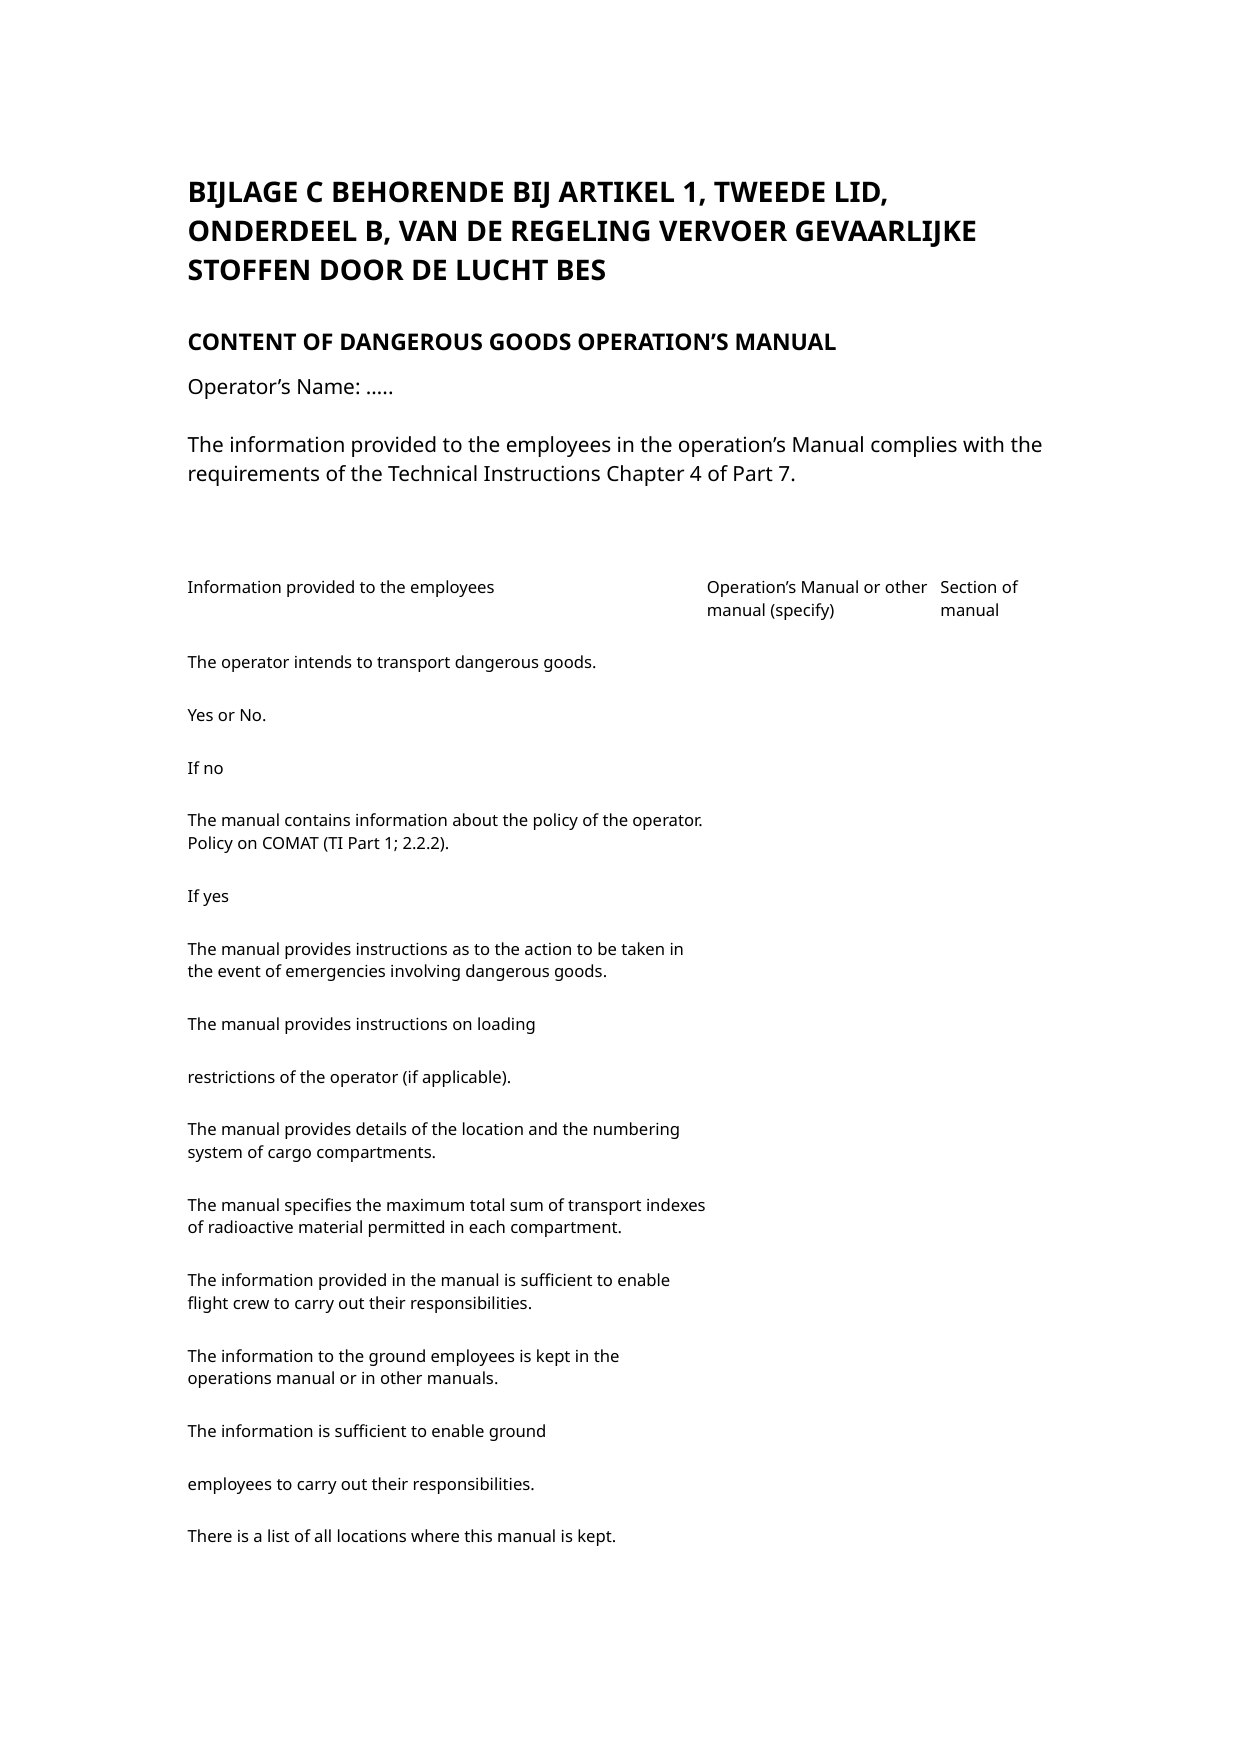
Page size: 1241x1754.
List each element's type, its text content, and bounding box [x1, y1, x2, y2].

table_cell If yes The manual provides instructions as to the action to be taken in the event of emergencies involving dangerous goods. [188, 884, 707, 1012]
table_cell [940, 1420, 1053, 1525]
table_cell [940, 756, 1053, 884]
subtitle BIJLAGE C BEHORENDE BIJ ARTIKEL 1, TWEEDE LID, ONDERDEEL B, VAN DE REGELING VERVOER GEVAARLIJKE STOFFEN DOOR DE LUCHT BES [187, 172, 1053, 288]
table_cell The manual provides details of the location and the numbering system of cargo compartments. [188, 1118, 707, 1193]
table_cell [940, 1269, 1053, 1344]
table_header Section of manual [940, 575, 1053, 651]
table_cell [707, 651, 940, 756]
table_cell [707, 1013, 940, 1118]
table_cell [707, 1525, 940, 1583]
table_cell [940, 1193, 1053, 1269]
table_cell [940, 1525, 1053, 1583]
table_cell [707, 756, 940, 884]
table_cell The operator intends to transport dangerous goods. Yes or No. [188, 651, 707, 756]
text Operator’s Name: ….. [187, 372, 1053, 401]
table_cell [707, 884, 940, 1012]
table_cell [707, 1118, 940, 1193]
table_cell [940, 1013, 1053, 1118]
table_cell The information is sufficient to enable ground employees to carry out their responsibilities. [188, 1420, 707, 1525]
table_cell [940, 651, 1053, 756]
table_cell [707, 1269, 940, 1344]
table_cell [707, 1420, 940, 1525]
table_cell [707, 1193, 940, 1269]
table_cell There is a list of all locations where this manual is kept. [188, 1525, 707, 1583]
table_cell The manual provides instructions on loading restrictions of the operator (if applicable). [188, 1013, 707, 1118]
table_cell [940, 1118, 1053, 1193]
table_header Operation’s Manual or other manual (specify) [707, 575, 940, 651]
table_header Information provided to the employees [188, 575, 707, 651]
table_cell [940, 884, 1053, 1012]
table_cell If no The manual contains information about the policy of the operator. Policy on COMAT (TI Part 1; 2.2.2). [188, 756, 707, 884]
table_cell The information to the ground employees is kept in the operations manual or in other manuals. [188, 1344, 707, 1419]
table_cell The information provided in the manual is sufficient to enable flight crew to carry out their responsibilities. [188, 1269, 707, 1344]
table_cell [940, 1344, 1053, 1419]
table_cell The manual specifies the maximum total sum of transport indexes of radioactive material permitted in each compartment. [188, 1193, 707, 1269]
table_cell [707, 1344, 940, 1419]
subtitle CONTENT OF DANGEROUS GOODS OPERATION’S MANUAL [187, 326, 1053, 357]
text The information provided to the employees in the operation’s Manual complies with the requirements of the Technical Instructions Chapter 4 of Part 7. [187, 431, 1053, 487]
